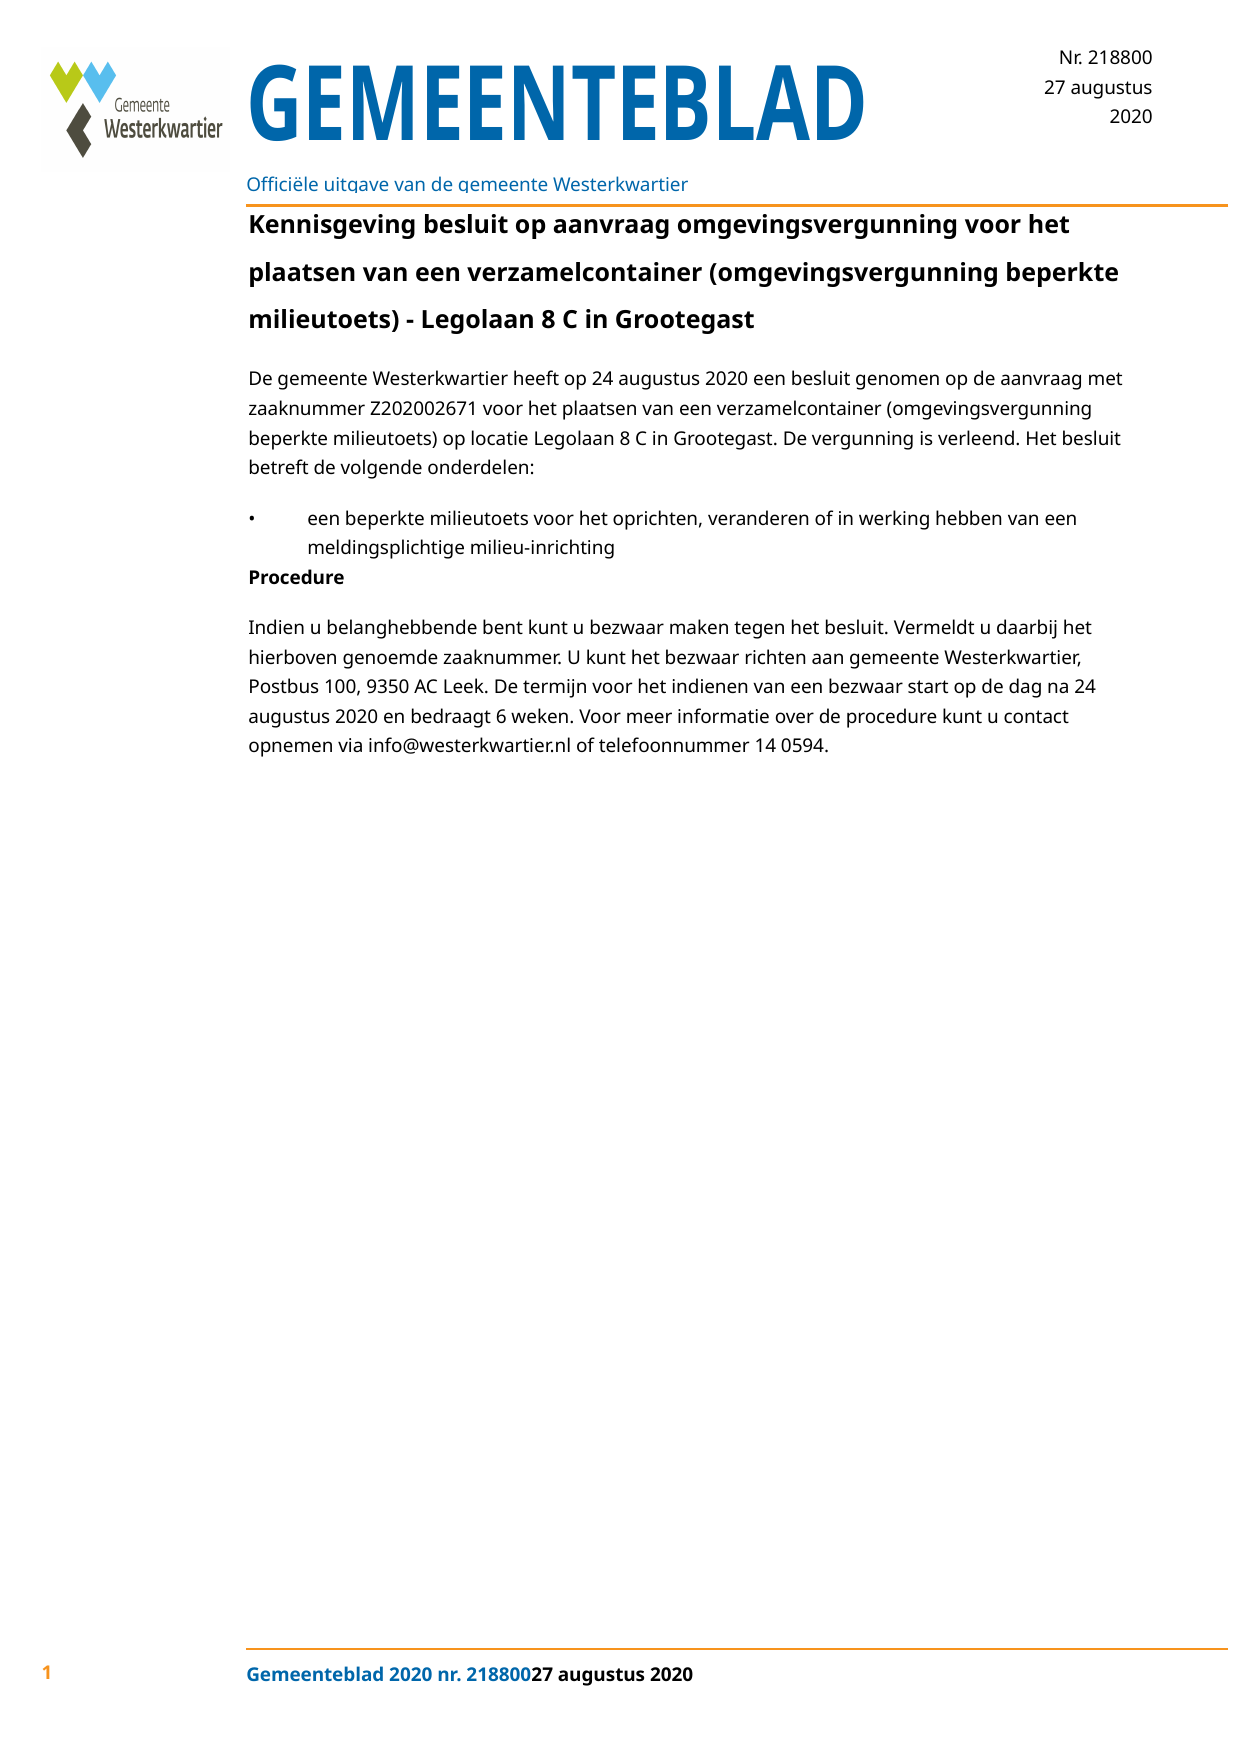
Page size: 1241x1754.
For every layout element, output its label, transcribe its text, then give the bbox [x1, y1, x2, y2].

text Kennisgeving besluit op aanvraag omgevingsvergunning voor het plaatsen van een verzamelcontainer (omgevingsvergunning beperkte milieutoets) - Legolaan 8 C in Grootegast [248, 207, 1152, 336]
picture [41, 47, 231, 172]
list een beperkte milieutoets voor het oprichten, veranderen of in werking hebben van een meldingsplichtige milieu-inrichting [248, 505, 1152, 560]
text Procedure [248, 564, 1152, 589]
text De gemeente Westerkwartier heeft op 24 augustus 2020 een besluit genomen op de aanvraag met zaaknummer Z202002671 voor het plaatsen van een verzamelcontainer (omgevingsvergunning beperkte milieutoets) op locatie Legolaan 8 C in Grootegast. De vergunning is verleend. Het besluit betreft de volgende onderdelen: [248, 366, 1152, 480]
text Indien u belanghebbende bent kunt u bezwaar maken tegen het besluit. Vermeldt u daarbij het hierboven genoemde zaaknummer. U kunt het bezwaar richten aan gemeente Westerkwartier, Postbus 100, 9350 AC Leek. De termijn voor het indienen van een bezwaar start op de dag na 24 augustus 2020 en bedraagt 6 weken. Voor meer informatie over de procedure kunt u contact opnemen via info@westerkwartier.nl of telefoonnummer 14 0594. [248, 614, 1152, 758]
